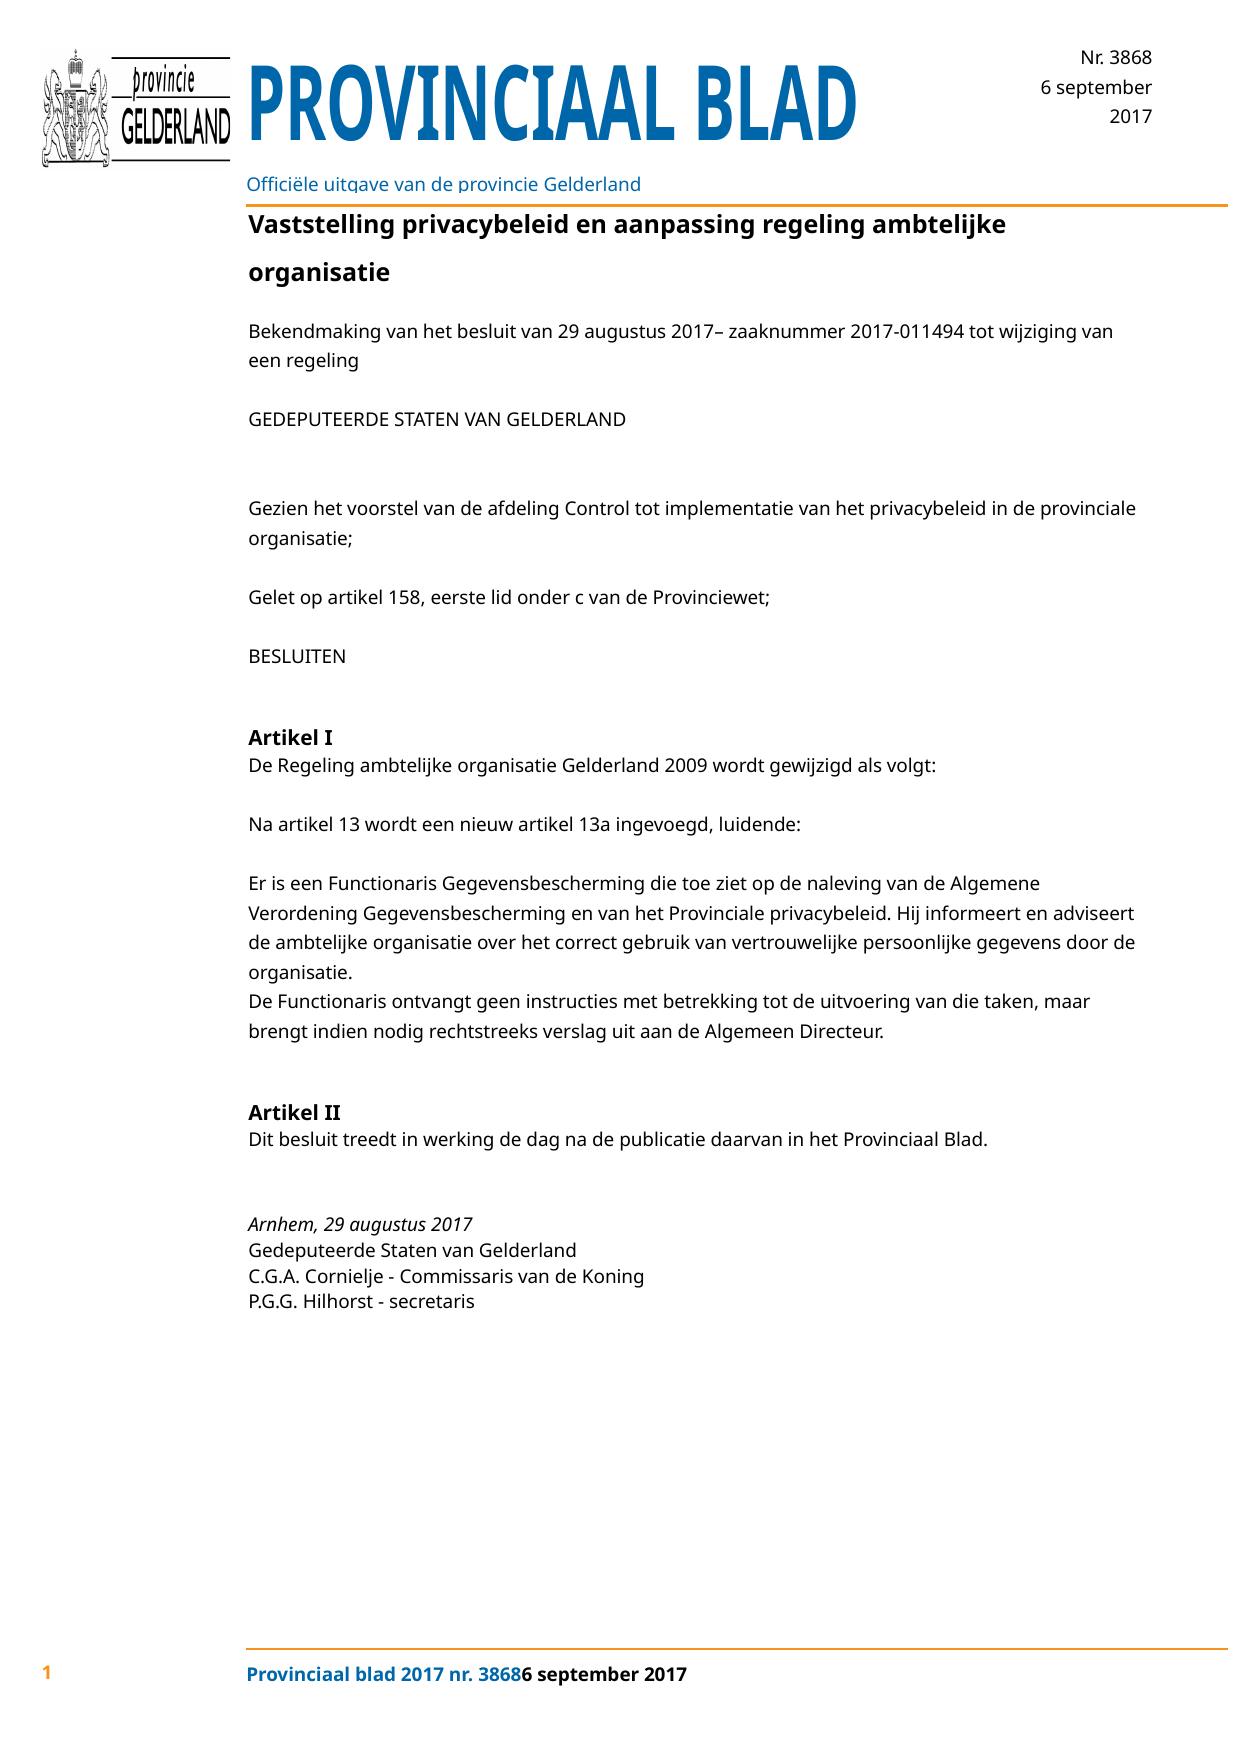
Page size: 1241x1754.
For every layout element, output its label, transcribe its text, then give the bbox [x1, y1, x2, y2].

text P.G.G. Hilhorst - secretaris [248, 1288, 1152, 1314]
text Gedeputeerde Staten van Gelderland [248, 1237, 1152, 1263]
text De Regeling ambtelijke organisatie Gelderland 2009 wordt gewijzigd als volgt: [248, 752, 1152, 777]
text Er is een Functionaris Gegevensbescherming die toe ziet op de naleving van de Algemene Verordening Gegevensbescherming en van het Provinciale privacybeleid. Hij informeert en adviseert de ambtelijke organisatie over het correct gebruik van vertrouwelijke persoonlijke gegevens door de organisatie. [248, 870, 1152, 984]
text Arnhem, 29 augustus 2017 [248, 1211, 1152, 1237]
text Artikel I [248, 723, 1152, 752]
text Vaststelling privacybeleid en aanpassing regeling ambtelijke organisatie [248, 207, 1152, 288]
text Gezien het voorstel van de afdeling Control tot implementatie van het privacybeleid in de provinciale organisatie; [248, 495, 1152, 551]
text Dit besluit treedt in werking de dag na de publicatie daarvan in het Provinciaal Blad. [248, 1126, 1152, 1152]
text GEDEPUTEERDE STATEN VAN GELDERLAND [248, 407, 1152, 432]
text BESLUITEN [248, 643, 1152, 669]
text Na artikel 13 wordt een nieuw artikel 13a ingevoegd, luidende: [248, 811, 1152, 837]
text Artikel II [248, 1098, 1152, 1126]
text Bekendmaking van het besluit van 29 augustus 2017– zaaknummer 2017-011494 tot wijziging van een regeling [248, 318, 1152, 373]
text De Functionaris ontvangt geen instructies met betrekking tot de uitvoering van die taken, maar brengt indien nodig rechtstreeks verslag uit aan de Algemeen Directeur. [248, 988, 1152, 1044]
text Gelet op artikel 158, eerste lid onder c van de Provinciewet; [248, 584, 1152, 610]
text C.G.A. Cornielje - Commissaris van de Koning [248, 1263, 1152, 1288]
picture [41, 47, 231, 172]
